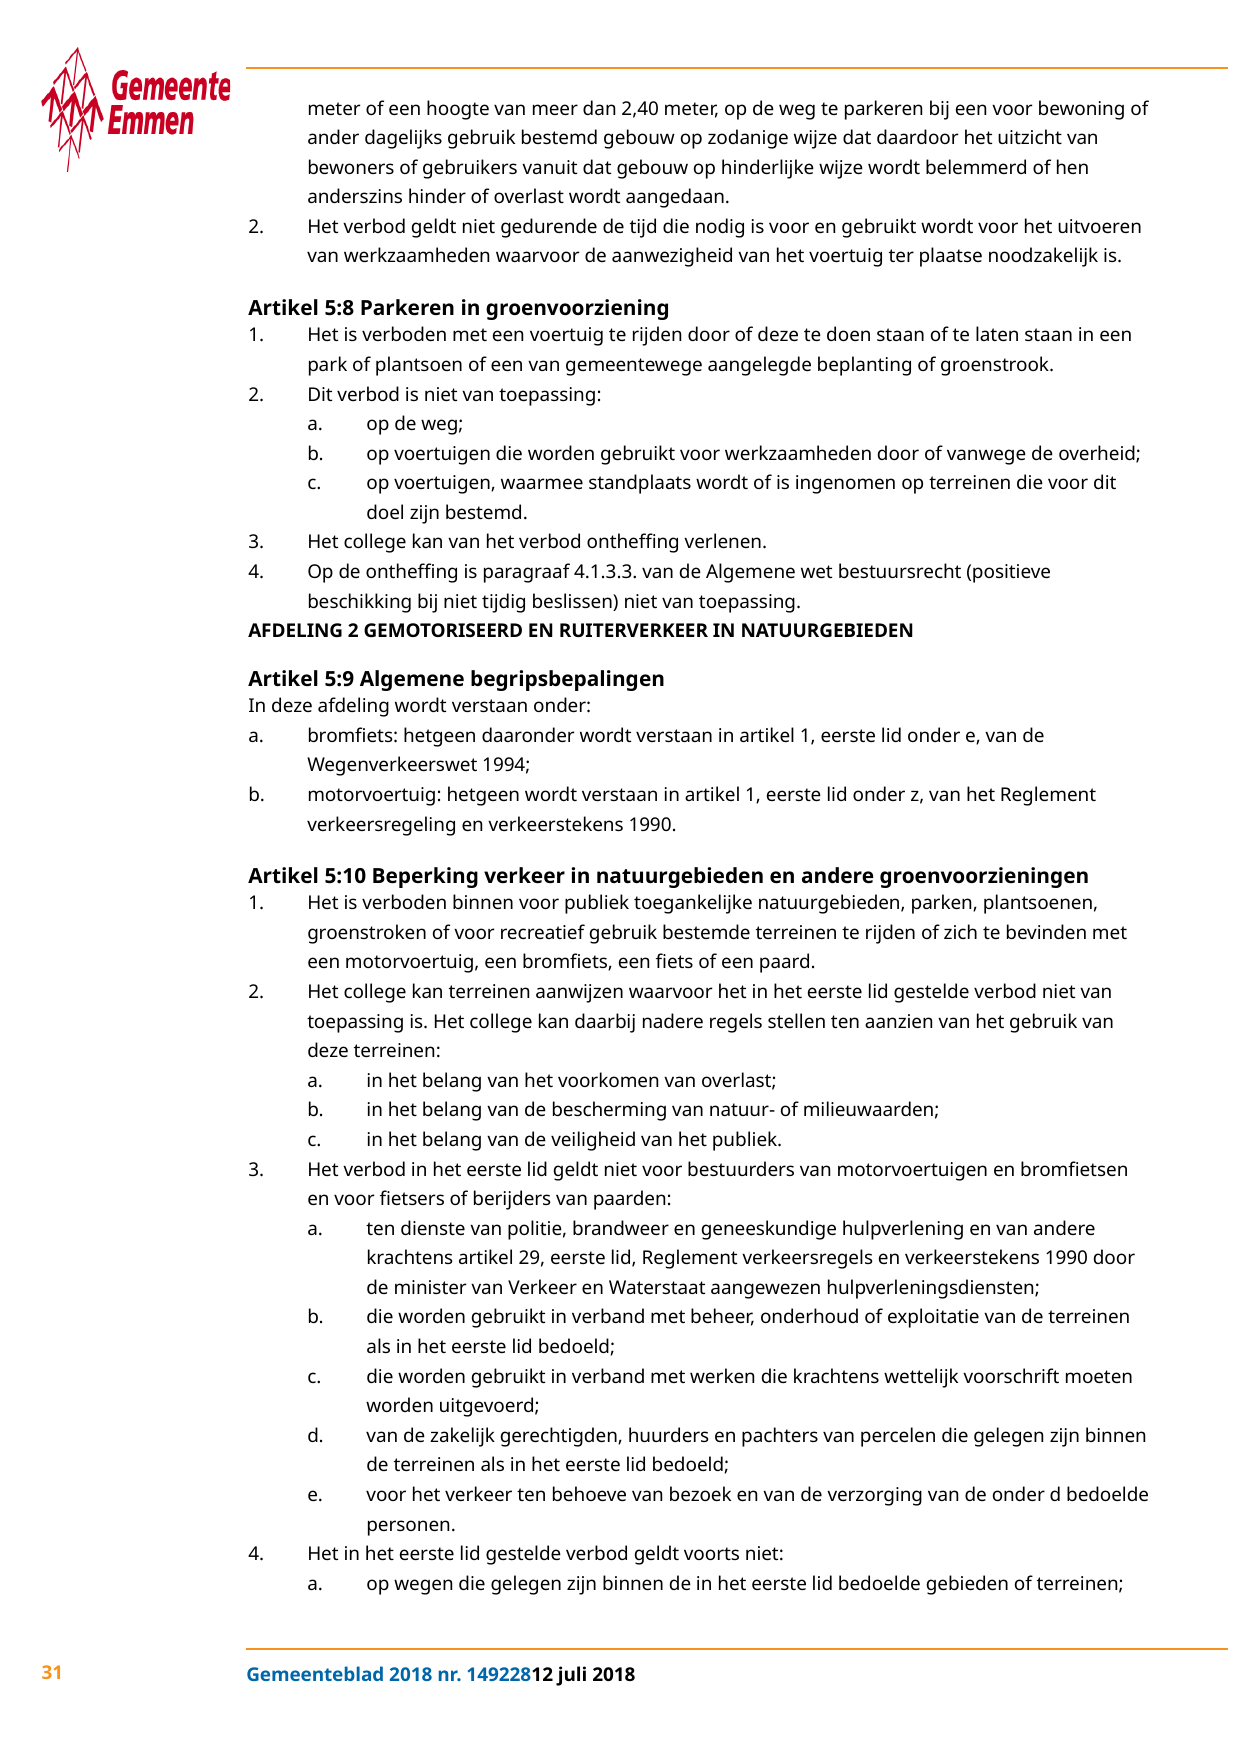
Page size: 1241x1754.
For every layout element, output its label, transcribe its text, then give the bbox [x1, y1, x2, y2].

list die worden gebruikt in verband met beheer, onderhoud of exploitatie van de terreinen als in het eerste lid bedoeld; [307, 1304, 1152, 1359]
list in het belang van de veiligheid van het publiek. [307, 1126, 1152, 1152]
list in het belang van de bescherming van natuur- of milieuwaarden; [307, 1097, 1152, 1122]
text Artikel 5:9 Algemene begripsbepalingen [248, 664, 1152, 692]
list Het is verboden met een voertuig te rijden door of deze te doen staan of te laten staan in een park of plantsoen of een van gemeentewege aangelegde beplanting of groenstrook. [248, 322, 1152, 377]
list Het verbod in het eerste lid geldt niet voor bestuurders van motorvoertuigen en bromfietsen en voor fietsers of berijders van paarden: [248, 1156, 1152, 1211]
list op voertuigen, waarmee standplaats wordt of is ingenomen op terreinen die voor dit doel zijn bestemd. [307, 469, 1152, 525]
list Het college kan terreinen aanwijzen waarvoor het in het eerste lid gestelde verbod niet van toepassing is. Het college kan daarbij nadere regels stellen ten aanzien van het gebruik van deze terreinen: [248, 978, 1152, 1063]
list in het belang van het voorkomen van overlast; [307, 1067, 1152, 1093]
list Het college kan van het verbod ontheffing verlenen. [248, 529, 1152, 554]
picture [41, 47, 231, 172]
list motorvoertuig: hetgeen wordt verstaan in artikel 1, eerste lid onder z, van het Reglement verkeersregeling en verkeerstekens 1990. [248, 781, 1152, 836]
list Het verbod geldt niet gedurende de tijd die nodig is voor en gebruikt wordt voor het uitvoeren van werkzaamheden waarvoor de aanwezigheid van het voertuig ter plaatse noodzakelijk is. [248, 213, 1152, 268]
list op de weg; [307, 410, 1152, 436]
list op voertuigen die worden gebruikt voor werkzaamheden door of vanwege de overheid; [307, 440, 1152, 466]
list meter of een hoogte van meer dan 2,40 meter, op de weg te parkeren bij een voor bewoning of ander dagelijks gebruik bestemd gebouw op zodanige wijze dat daardoor het uitzicht van bewoners of gebruikers vanuit dat gebouw op hinderlijke wijze wordt belemmerd of hen anderszins hinder of overlast wordt aangedaan. [248, 95, 1152, 209]
text Artikel 5:8 Parkeren in groenvoorziening [248, 293, 1152, 322]
list Het in het eerste lid gestelde verbod geldt voorts niet: [248, 1540, 1152, 1566]
list bromfiets: hetgeen daaronder wordt verstaan in artikel 1, eerste lid onder e, van de Wegenverkeerswet 1994; [248, 722, 1152, 777]
list Het is verboden binnen voor publiek toegankelijke natuurgebieden, parken, plantsoenen, groenstroken of voor recreatief gebruik bestemde terreinen te rijden of zich te bevinden met een motorvoertuig, een bromfiets, een fiets of een paard. [248, 889, 1152, 974]
list die worden gebruikt in verband met werken die krachtens wettelijk voorschrift moeten worden uitgevoerd; [307, 1363, 1152, 1418]
list op wegen die gelegen zijn binnen de in het eerste lid bedoelde gebieden of terreinen; [307, 1570, 1152, 1596]
list ten dienste van politie, brandweer en geneeskundige hulpverlening en van andere krachtens artikel 29, eerste lid, Reglement verkeersregels en verkeerstekens 1990 door de minister van Verkeer en Waterstaat aangewezen hulpverleningsdiensten; [307, 1215, 1152, 1300]
text In deze afdeling wordt verstaan onder: [248, 692, 1152, 718]
list voor het verkeer ten behoeve van bezoek en van de verzorging van de onder d bedoelde personen. [307, 1481, 1152, 1537]
text Artikel 5:10 Beperking verkeer in natuurgebieden en andere groenvoorzieningen [248, 861, 1152, 889]
text AFDELING 2 GEMOTORISEERD EN RUITERVERKEER IN NATUURGEBIEDEN [248, 617, 1152, 643]
list Op de ontheffing is paragraaf 4.1.3.3. van de Algemene wet bestuursrecht (positieve beschikking bij niet tijdig beslissen) niet van toepassing. [248, 558, 1152, 613]
list Dit verbod is niet van toepassing: [248, 381, 1152, 406]
list van de zakelijk gerechtigden, huurders en pachters van percelen die gelegen zijn binnen de terreinen als in het eerste lid bedoeld; [307, 1422, 1152, 1477]
